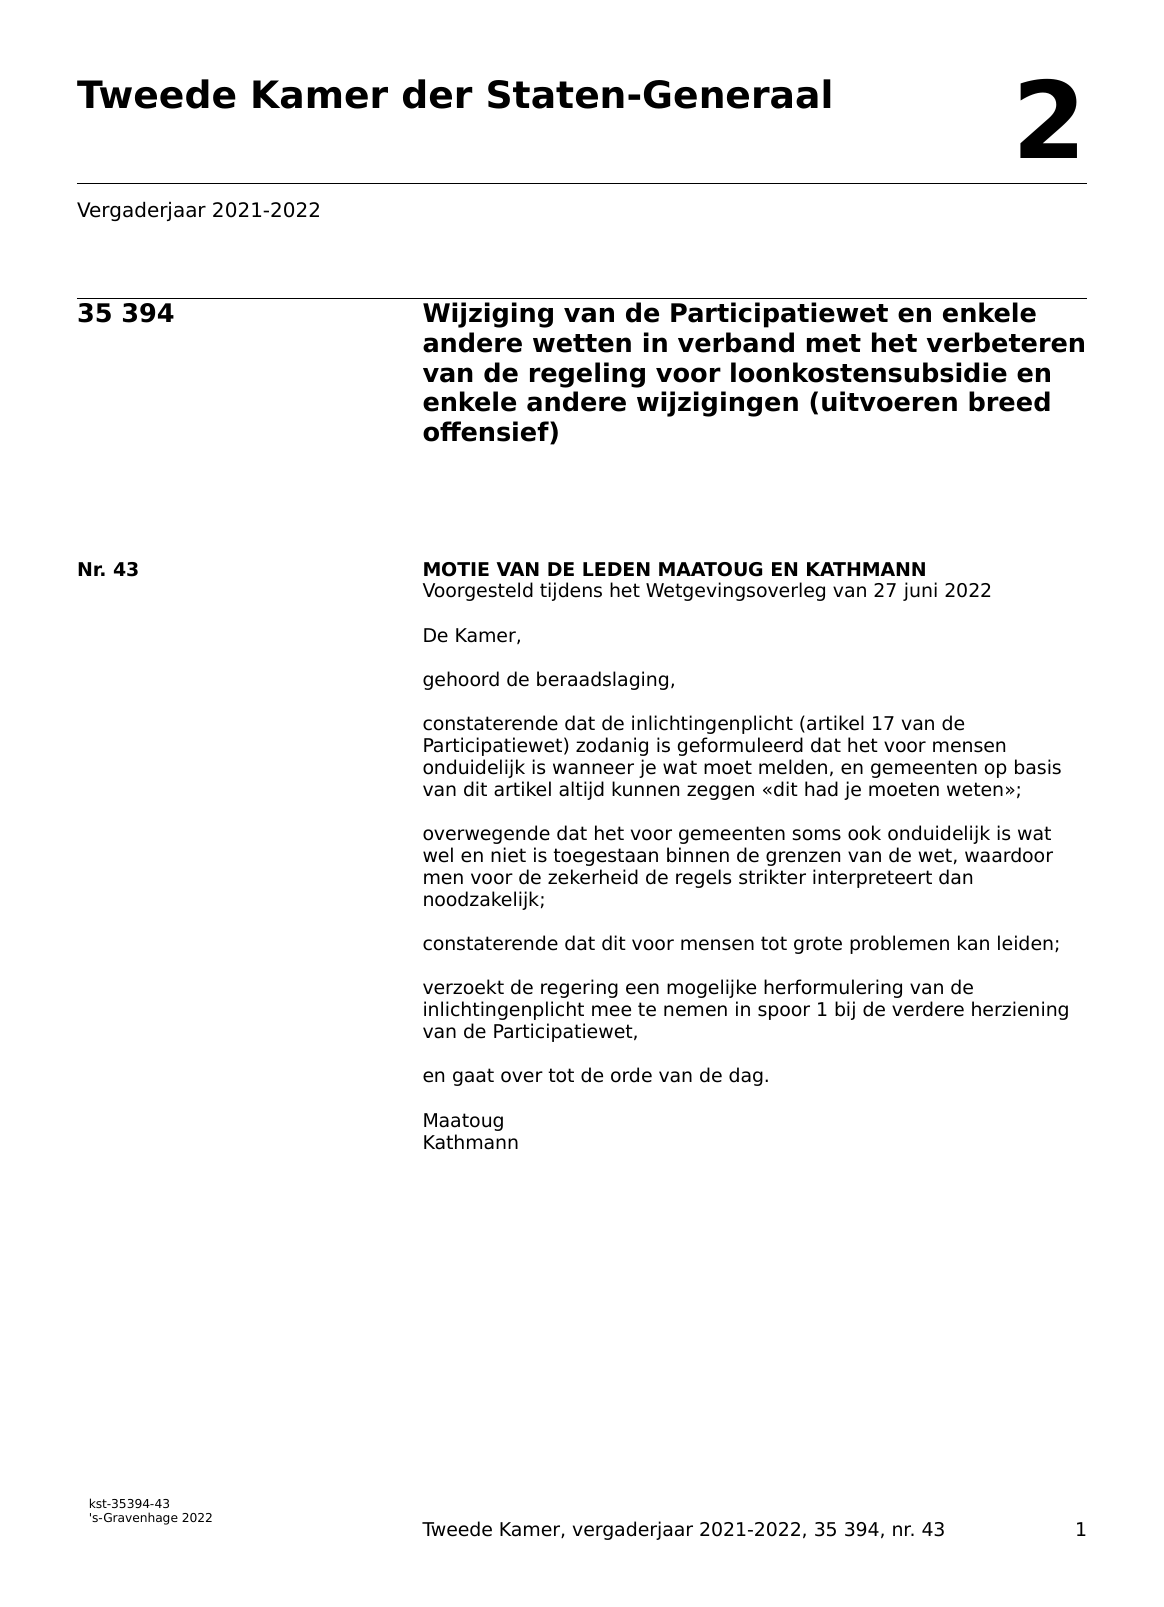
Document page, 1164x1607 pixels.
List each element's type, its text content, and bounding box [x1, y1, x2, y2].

text 's-Gravenhage 2022 [88, 1511, 323, 1525]
text kst-35394-43 [88, 1497, 323, 1511]
text verzoekt de regering een mogelijke herformulering van de inlichtingenplicht mee te nemen in spoor 1 bij de verdere herziening van de Participatiewet, [422, 977, 1087, 1043]
text gehoord de beraadslaging, [422, 669, 1087, 691]
text constaterende dat dit voor mensen tot grote problemen kan leiden; [422, 933, 1087, 955]
text constaterende dat de inlichtingenplicht (artikel 17 van de Participatiewet) zodanig is geformuleerd dat het voor mensen onduidelijk is wanneer je wat moet melden, en gemeenten op basis van dit artikel altijd kunnen zeggen «dit had je moeten weten»; [422, 713, 1087, 801]
table_header 2 [886, 59, 1087, 183]
text Maatoug [422, 1109, 1087, 1132]
text en gaat over tot de orde van de dag. [422, 1065, 1087, 1087]
table_header Tweede Kamer der Staten-Generaal [77, 59, 886, 183]
text De Kamer, [422, 624, 1087, 647]
text Voorgesteld tijdens het Wetgevingsoverleg van 27 juni 2022 [422, 580, 1087, 602]
text Kathmann [422, 1132, 1087, 1153]
table_cell Vergaderjaar 2021-2022 [77, 184, 1087, 298]
subtitle Nr. 43 MOTIE VAN DE LEDEN MAATOUG EN KATHMANN [77, 558, 1087, 580]
text overwegende dat het voor gemeenten soms ook onduidelijk is wat wel en niet is toegestaan binnen de grenzen van de wet, waardoor men voor de zekerheid de regels strikter interpreteert dan noodzakelijk; [422, 823, 1087, 911]
subtitle 35 394 Wijziging van de Participatiewet en enkele andere wetten in verband met het verbeteren van de regeling voor loonkostensubsidie en enkele andere wijzigingen (uitvoeren breed offensief) [77, 299, 1087, 447]
